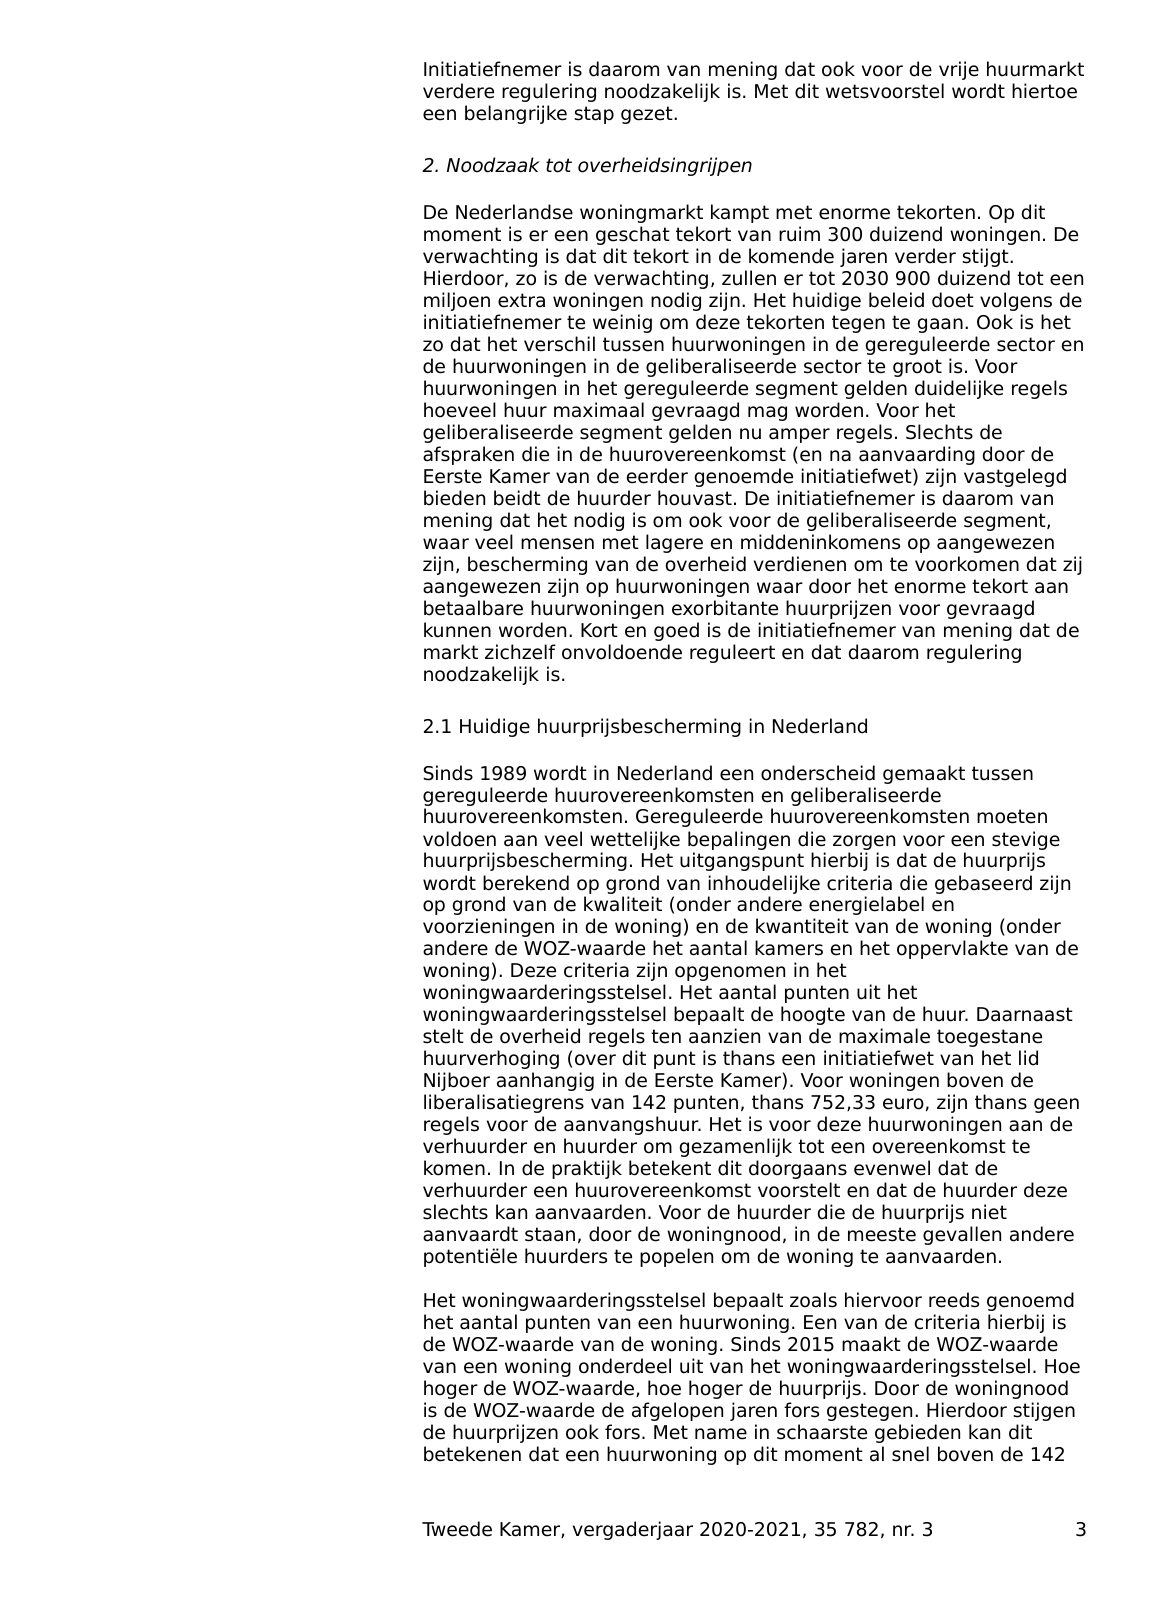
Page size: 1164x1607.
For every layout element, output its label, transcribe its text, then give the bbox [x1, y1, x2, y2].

text Het woningwaarderingsstelsel bepaalt zoals hiervoor reeds genoemd het aantal punten van een huurwoning. Een van de criteria hierbij is de WOZ-waarde van de woning. Sinds 2015 maakt de WOZ-waarde van een woning onderdeel uit van het woningwaarderingsstelsel. Hoe hoger de WOZ-waarde, hoe hoger de huurprijs. Door de woningnood is de WOZ-waarde de afgelopen jaren fors gestegen. Hierdoor stijgen de huurprijzen ook fors. Met name in schaarste gebieden kan dit betekenen dat een huurwoning op dit moment al snel boven de 142 [422, 1290, 1087, 1466]
text De Nederlandse woningmarkt kampt met enorme tekorten. Op dit moment is er een geschat tekort van ruim 300 duizend woningen. De verwachting is dat dit tekort in de komende jaren verder stijgt. Hierdoor, zo is de verwachting, zullen er tot 2030 900 duizend tot een miljoen extra woningen nodig zijn. Het huidige beleid doet volgens de initiatiefnemer te weinig om deze tekorten tegen te gaan. Ook is het zo dat het verschil tussen huurwoningen in de gereguleerde sector en de huurwoningen in de geliberaliseerde sector te groot is. Voor huurwoningen in het gereguleerde segment gelden duidelijke regels hoeveel huur maximaal gevraagd mag worden. Voor het geliberaliseerde segment gelden nu amper regels. Slechts de afspraken die in de huurovereenkomst (en na aanvaarding door de Eerste Kamer van de eerder genoemde initiatiefwet) zijn vastgelegd bieden beidt de huurder houvast. De initiatiefnemer is daarom van mening dat het nodig is om ook voor de geliberaliseerde segment, waar veel mensen met lagere en middeninkomens op aangewezen zijn, bescherming van de overheid verdienen om te voorkomen dat zij aangewezen zijn op huurwoningen waar door het enorme tekort aan betaalbare huurwoningen exorbitante huurprijzen voor gevraagd kunnen worden. Kort en goed is de initiatiefnemer van mening dat de markt zichzelf onvoldoende reguleert en dat daarom regulering noodzakelijk is. [422, 202, 1087, 686]
text Sinds 1989 wordt in Nederland een onderscheid gemaakt tussen gereguleerde huurovereenkomsten en geliberaliseerde huurovereenkomsten. Gereguleerde huurovereenkomsten moeten voldoen aan veel wettelijke bepalingen die zorgen voor een stevige huurprijsbescherming. Het uitgangspunt hierbij is dat de huurprijs wordt berekend op grond van inhoudelijke criteria die gebaseerd zijn op grond van de kwaliteit (onder andere energielabel en voorzieningen in de woning) en de kwantiteit van de woning (onder andere de WOZ-waarde het aantal kamers en het oppervlakte van de woning). Deze criteria zijn opgenomen in het woningwaarderingsstelsel. Het aantal punten uit het woningwaarderingsstelsel bepaalt de hoogte van de huur. Daarnaast stelt de overheid regels ten aanzien van de maximale toegestane huurverhoging (over dit punt is thans een initiatiefwet van het lid Nijboer aanhangig in de Eerste Kamer). Voor woningen boven de liberalisatiegrens van 142 punten, thans 752,33 euro, zijn thans geen regels voor de aanvangshuur. Het is voor deze huurwoningen aan de verhuurder en huurder om gezamenlijk tot een overeenkomst te komen. In de praktijk betekent dit doorgaans evenwel dat de verhuurder een huurovereenkomst voorstelt en dat de huurder deze slechts kan aanvaarden. Voor de huurder die de huurprijs niet aanvaardt staan, door de woningnood, in de meeste gevallen andere potentiële huurders te popelen om de woning te aanvaarden. [422, 762, 1087, 1268]
text Initiatiefnemer is daarom van mening dat ook voor de vrije huurmarkt verdere regulering noodzakelijk is. Met dit wetsvoorstel wordt hiertoe een belangrijke stap gezet. [422, 59, 1087, 125]
subtitle 2.1 Huidige huurprijsbescherming in Nederland [422, 716, 1087, 737]
subtitle 2. Noodzaak tot overheidsingrijpen [422, 155, 1087, 177]
